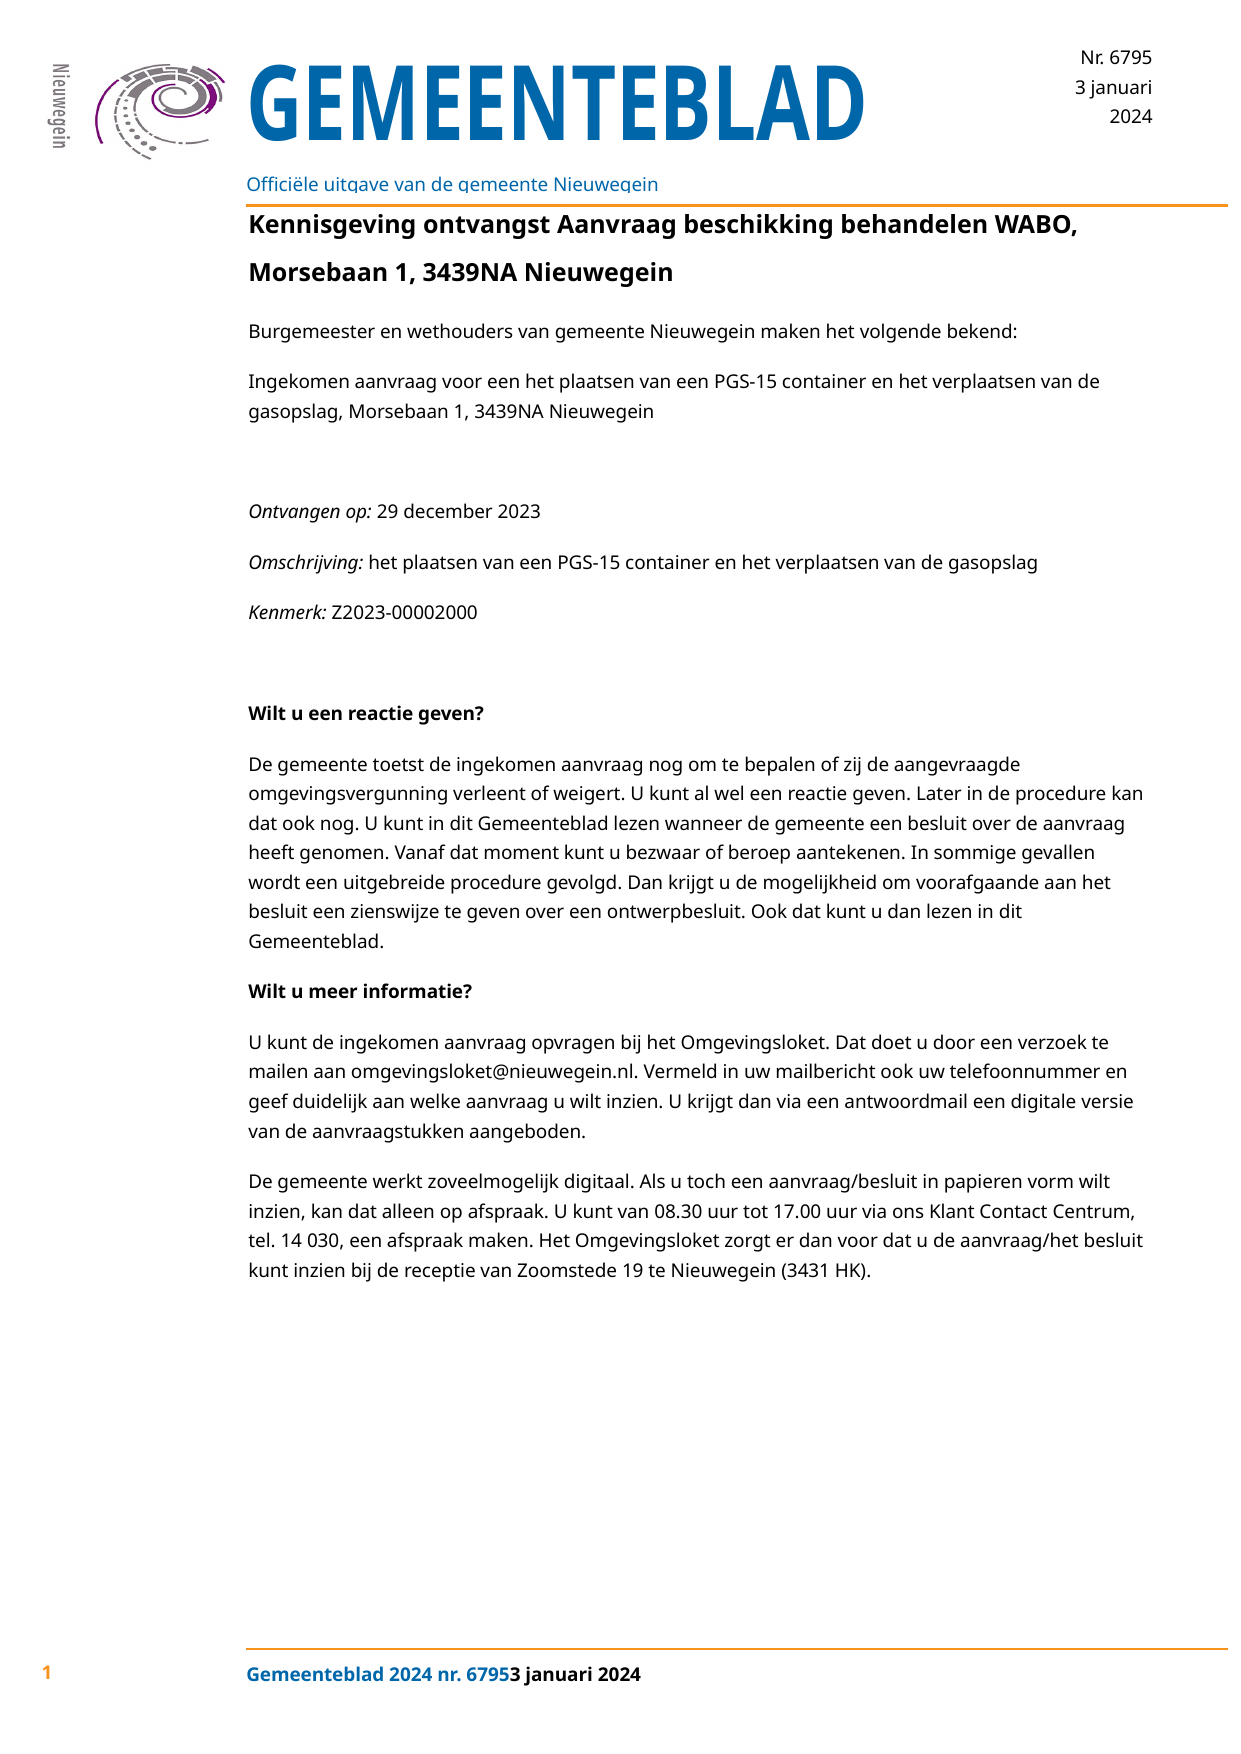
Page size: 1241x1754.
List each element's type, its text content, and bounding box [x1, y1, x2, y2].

text Kennisgeving ontvangst Aanvraag beschikking behandelen WABO, Morsebaan 1, 3439NA Nieuwegein [248, 207, 1152, 288]
text U kunt de ingekomen aanvraag opvragen bij het Omgevingsloket. Dat doet u door een verzoek te mailen aan omgevingsloket@nieuwegein.nl. Vermeld in uw mailbericht ook uw telefoonnummer en geef duidelijk aan welke aanvraag u wilt inzien. U krijgt dan via een antwoordmail een digitale versie van de aanvraagstukken aangeboden. [248, 1029, 1152, 1144]
text Ingekomen aanvraag voor een het plaatsen van een PGS-15 container en het verplaatsen van de gasopslag, Morsebaan 1, 3439NA Nieuwegein [248, 368, 1152, 424]
text Wilt u meer informatie? [248, 979, 1152, 1004]
picture [41, 47, 231, 172]
text De gemeente werkt zoveelmogelijk digitaal. Als u toch een aanvraag/besluit in papieren vorm wilt inzien, kan dat alleen op afspraak. U kunt van 08.30 uur tot 17.00 uur via ons Klant Contact Centrum, tel. 14 030, een afspraak maken. Het Omgevingsloket zorgt er dan voor dat u de aanvraag/het besluit kunt inzien bij de receptie van Zoomstede 19 te Nieuwegein (3431 HK). [248, 1168, 1152, 1283]
text Wilt u een reactie geven? [248, 700, 1152, 726]
text Kenmerk: Z2023-00002000 [248, 599, 1152, 625]
text De gemeente toetst de ingekomen aanvraag nog om te bepalen of zij de aangevraagde omgevingsvergunning verleent of weigert. U kunt al wel een reactie geven. Later in de procedure kan dat ook nog. U kunt in dit Gemeenteblad lezen wanneer de gemeente een besluit over de aanvraag heeft genomen. Vanaf dat moment kunt u bezwaar of beroep aantekenen. In sommige gevallen wordt een uitgebreide procedure gevolgd. Dan krijgt u de mogelijkheid om voorafgaande aan het besluit een zienswijze te geven over een ontwerpbesluit. Ook dat kunt u dan lezen in dit Gemeenteblad. [248, 751, 1152, 954]
text Omschrijving: het plaatsen van een PGS-15 container en het verplaatsen van de gasopslag [248, 549, 1152, 575]
text Burgemeester en wethouders van gemeente Nieuwegein maken het volgende bekend: [248, 318, 1152, 344]
text Ontvangen op: 29 december 2023 [248, 499, 1152, 524]
